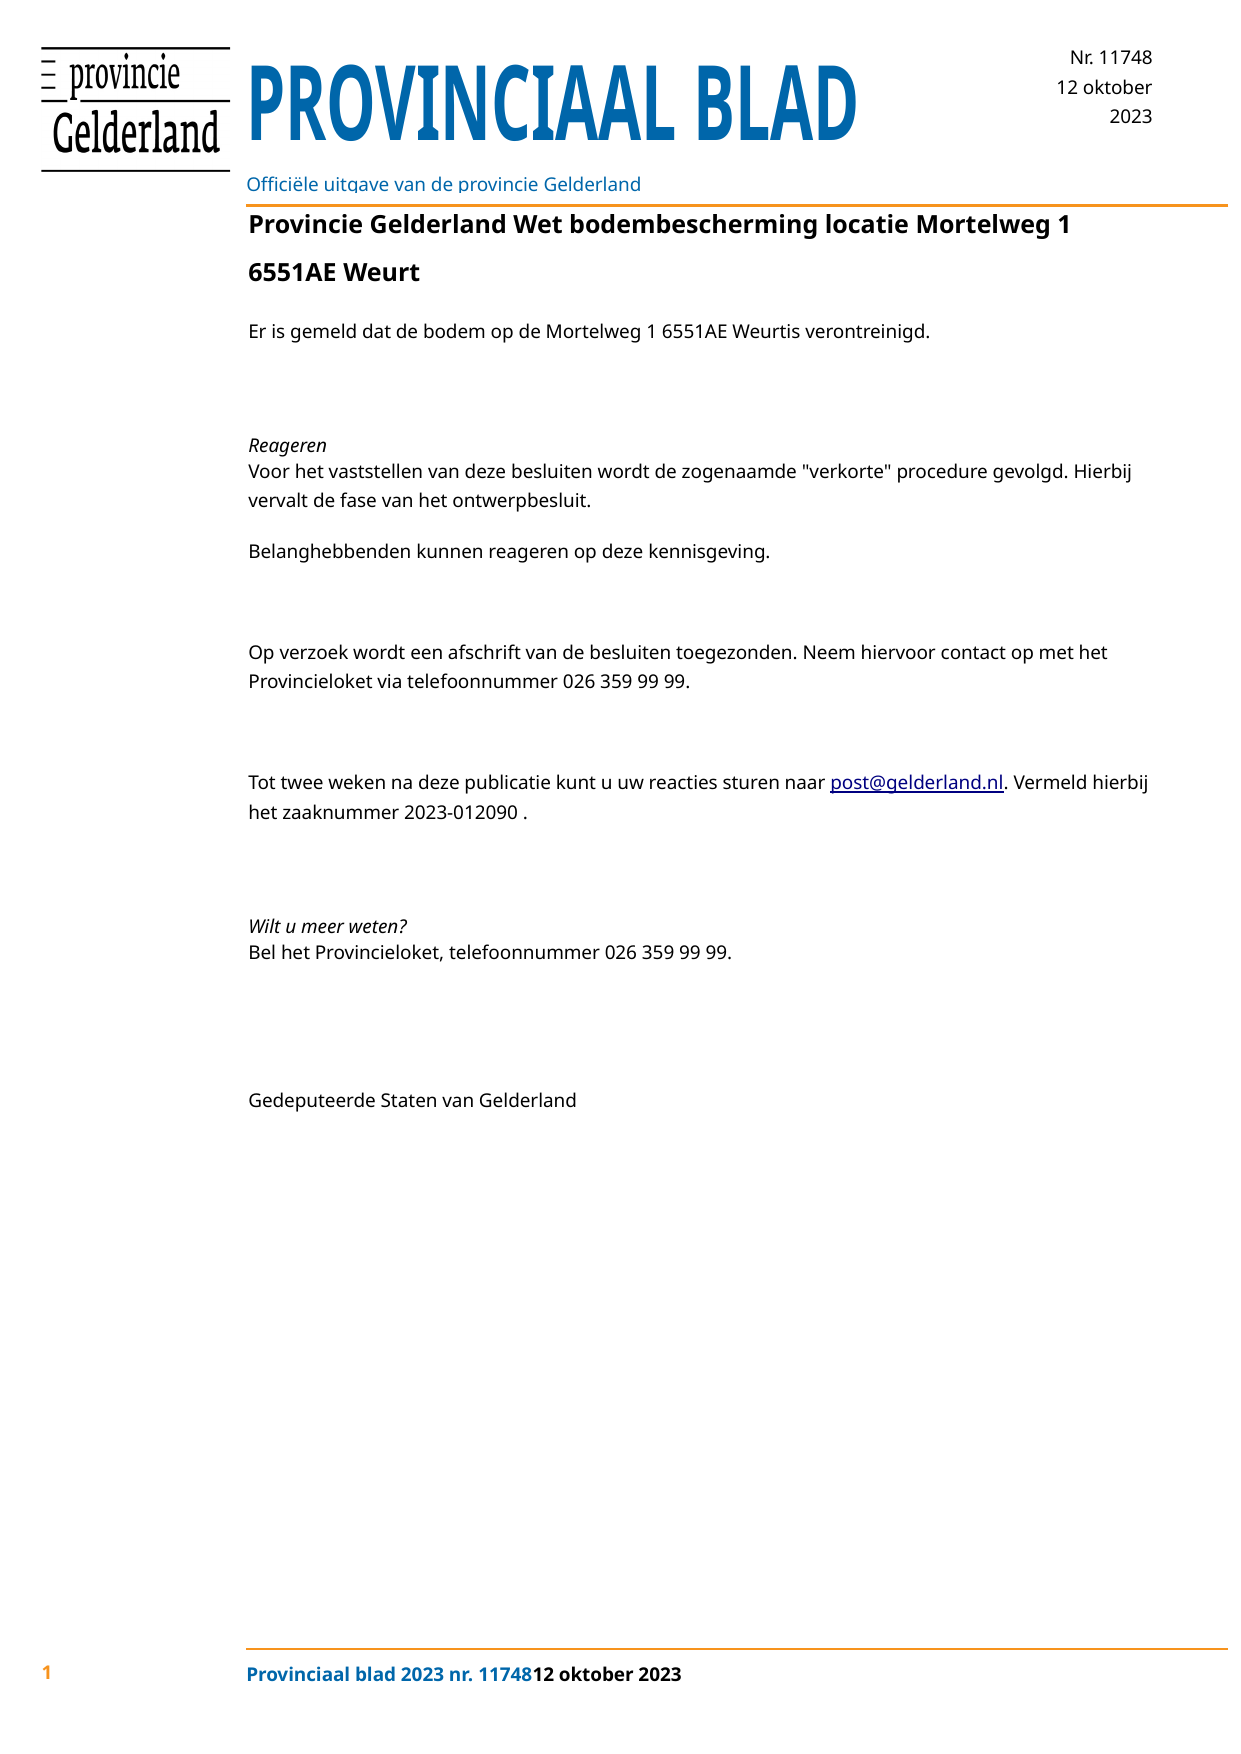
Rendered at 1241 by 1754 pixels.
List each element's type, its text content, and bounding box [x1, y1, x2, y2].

text Op verzoek wordt een afschrift van de besluiten toegezonden. Neem hiervoor contact op met het Provincieloket via telefoonnummer 026 359 99 99. [248, 639, 1152, 694]
text Voor het vaststellen van deze besluiten wordt de zogenaamde "verkorte" procedure gevolgd. Hierbij vervalt de fase van het ontwerpbesluit. [248, 458, 1152, 513]
picture [41, 47, 231, 172]
text Wilt u meer weten? [248, 913, 1152, 939]
text Bel het Provincieloket, telefoonnummer 026 359 99 99. [248, 939, 1152, 965]
text Er is gemeld dat de bodem op de Mortelweg 1 6551AE Weurtis verontreinigd. [248, 318, 1152, 344]
text Provincie Gelderland Wet bodembescherming locatie Mortelweg 1 6551AE Weurt [248, 207, 1152, 288]
text Tot twee weken na deze publicatie kunt u uw reacties sturen naar post@gelderland.nl. Vermeld hierbij het zaaknummer 2023-012090 . [248, 769, 1152, 824]
text Gedeputeerde Staten van Gelderland [248, 1088, 1152, 1113]
text Belanghebbenden kunnen reageren op deze kennisgeving. [248, 538, 1152, 564]
text Reageren [248, 432, 1152, 458]
